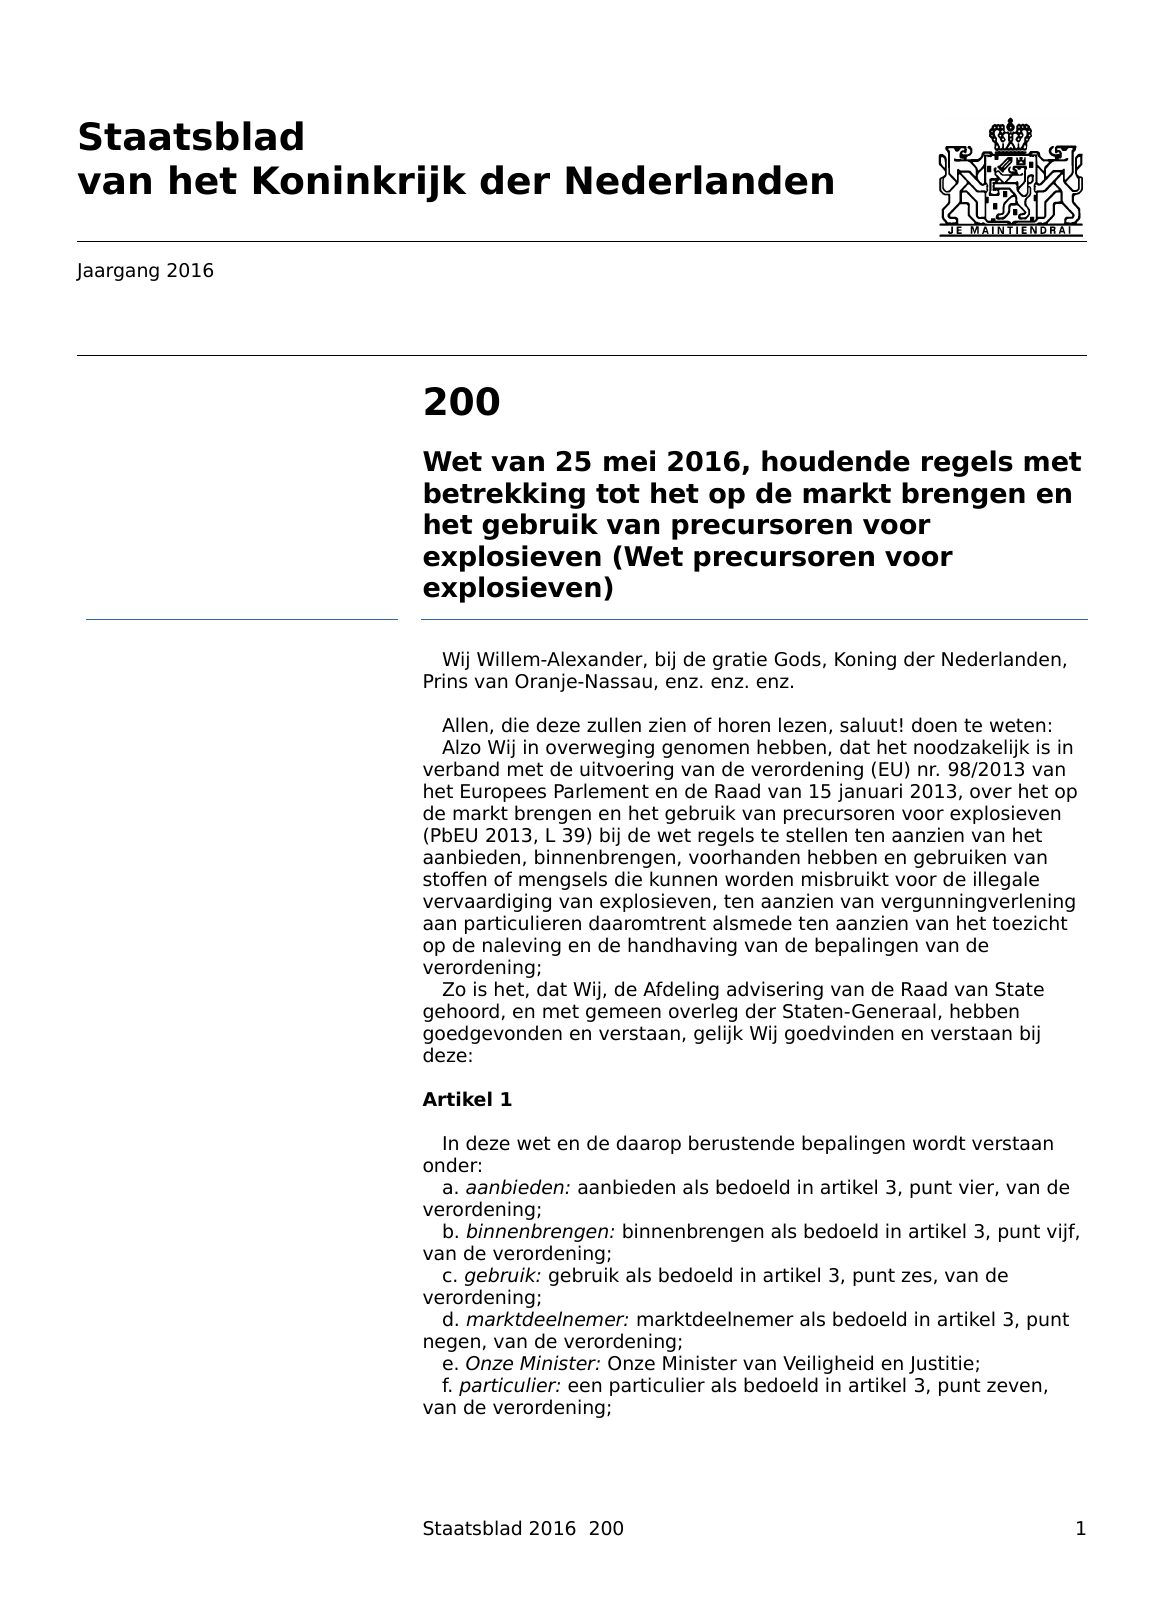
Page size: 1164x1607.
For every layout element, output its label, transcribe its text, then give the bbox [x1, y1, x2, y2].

text Alzo Wij in overweging genomen hebben, dat het noodzakelijk is in verband met de uitvoering van de verordening (EU) nr. 98/2013 van het Europees Parlement en de Raad van 15 januari 2013, over het op de markt brengen en het gebruik van precursoren voor explosieven (PbEU 2013, L 39) bij de wet regels te stellen ten aanzien van het aanbieden, binnenbrengen, voorhanden hebben en gebruiken van stoffen of mengsels die kunnen worden misbruikt voor de illegale vervaardiging van explosieven, ten aanzien van vergunningverlening aan particulieren daaromtrent alsmede ten aanzien van het toezicht op de naleving en de handhaving van de bepalingen van de verordening; [422, 737, 1087, 979]
text d. marktdeelnemer: marktdeelnemer als bedoeld in artikel 3, punt negen, van de verordening; [422, 1309, 1087, 1353]
text e. Onze Minister: Onze Minister van Veiligheid en Justitie; [422, 1353, 1087, 1375]
text Zo is het, dat Wij, de Afdeling advisering van de Raad van State gehoord, en met gemeen overleg der Staten-Generaal, hebben goedgevonden en verstaan, gelijk Wij goedvinden en verstaan bij deze: [422, 979, 1087, 1067]
picture [936, 115, 1087, 240]
text Wij Willem-Alexander, bij de gratie Gods, Koning der Nederlanden, Prins van Oranje-Nassau, enz. enz. enz. [422, 649, 1087, 693]
table_cell Jaargang 2016 [77, 242, 1087, 355]
table_header [886, 100, 1087, 241]
subtitle 200 [422, 381, 1087, 424]
table_header Staatsblad van het Koninkrijk der Nederlanden [77, 100, 886, 241]
text f. particulier: een particulier als bedoeld in artikel 3, punt zeven, van de verordening; [422, 1375, 1087, 1419]
text b. binnenbrengen: binnenbrengen als bedoeld in artikel 3, punt vijf, van de verordening; [422, 1221, 1087, 1265]
text c. gebruik: gebruik als bedoeld in artikel 3, punt zes, van de verordening; [422, 1265, 1087, 1309]
text In deze wet en de daarop berustende bepalingen wordt verstaan onder: [422, 1133, 1087, 1177]
text a. aanbieden: aanbieden als bedoeld in artikel 3, punt vier, van de verordening; [422, 1177, 1087, 1221]
text Wet van 25 mei 2016, houdende regels met betrekking tot het op de markt brengen en het gebruik van precursoren voor explosieven (Wet precursoren voor explosieven) [422, 447, 1087, 604]
text Allen, die deze zullen zien of horen lezen, saluut! doen te weten: [422, 715, 1087, 737]
subtitle Artikel 1 [422, 1089, 1087, 1111]
